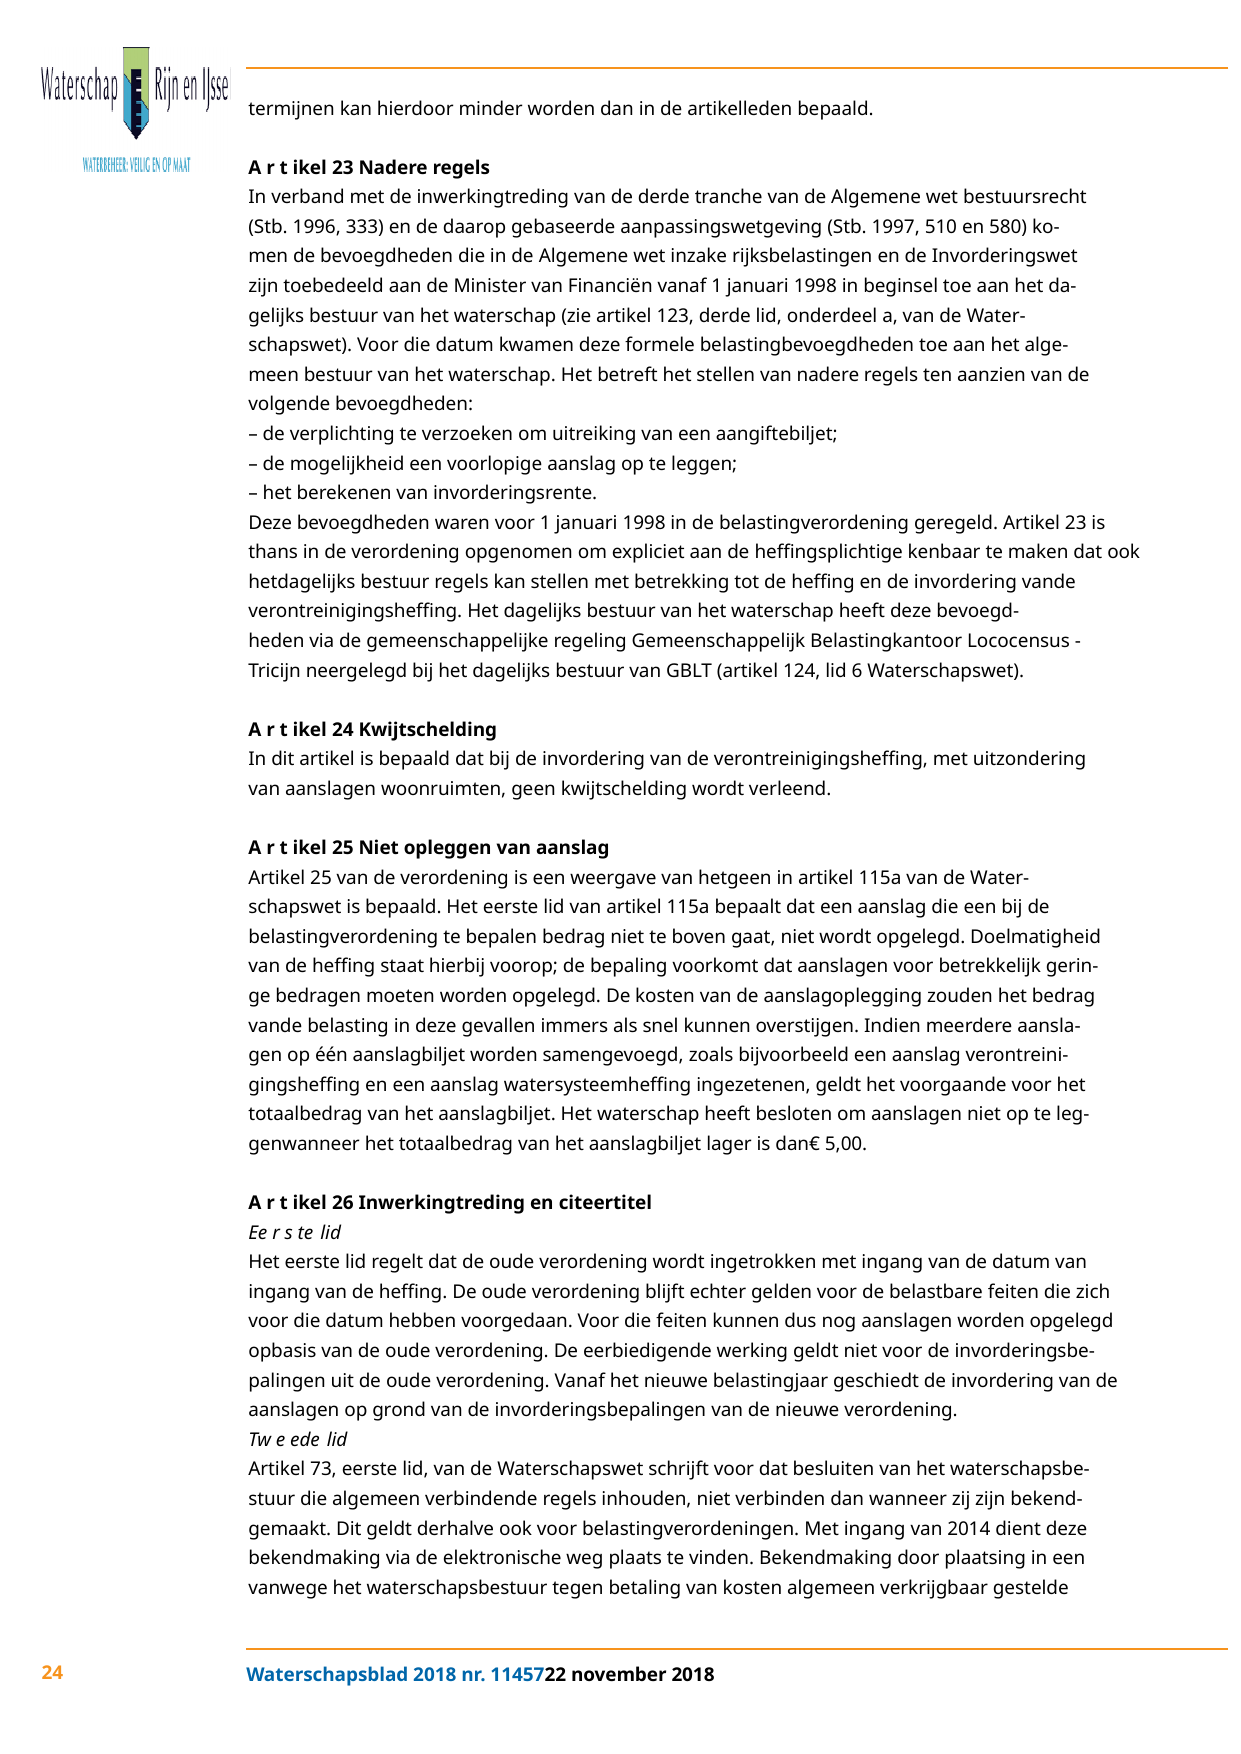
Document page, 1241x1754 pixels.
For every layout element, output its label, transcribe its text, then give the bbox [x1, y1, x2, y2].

text termijnen kan hierdoor minder worden dan in de artikelleden bepaald. [248, 95, 1152, 121]
text – de verplichting te verzoeken om uitreiking van een aangiftebiljet; [248, 420, 1152, 446]
text A r t ikel 26 Inwerkingtreding en citeertitel [248, 1189, 1152, 1215]
text Artikel 73, eerste lid, van de Waterschapswet schrijft voor dat besluiten van het waterschapsbe- stuur die algemeen verbindende regels inhouden, niet verbinden dan wanneer zij zijn bekend- gemaakt. Dit geldt derhalve ook voor belastingverordeningen. Met ingang van 2014 dient deze bekendmaking via de elektronische weg plaats te vinden. Bekendmaking door plaatsing in een vanwege het waterschapsbestuur tegen betaling van kosten algemeen verkrijgbaar gestelde [248, 1456, 1152, 1600]
text In dit artikel is bepaald dat bij de invordering van de verontreinigingsheffing, met uitzondering van aanslagen woonruimten, geen kwijtschelding wordt verleend. [248, 746, 1152, 801]
text Tw e ede lid [248, 1426, 1152, 1452]
text A r t ikel 24 Kwijtschelding [248, 716, 1152, 742]
text – de mogelijkheid een voorlopige aanslag op te leggen; [248, 450, 1152, 476]
text In verband met de inwerkingtreding van de derde tranche van de Algemene wet bestuursrecht (Stb. 1996, 333) en de daarop gebaseerde aanpassingswetgeving (Stb. 1997, 510 en 580) ko- men de bevoegdheden die in de Algemene wet inzake rijksbelastingen en de Invorderingswet zijn toebedeeld aan de Minister van Financiën vanaf 1 januari 1998 in beginsel toe aan het da- gelijks bestuur van het waterschap (zie artikel 123, derde lid, onderdeel a, van de Water- schapswet). Voor die datum kwamen deze formele belastingbevoegdheden toe aan het alge- meen bestuur van het waterschap. Het betreft het stellen van nadere regels ten aanzien van de volgende bevoegdheden: [248, 183, 1152, 416]
text A r t ikel 23 Nadere regels [248, 154, 1152, 180]
text Artikel 25 van de verordening is een weergave van hetgeen in artikel 115a van de Water- schapswet is bepaald. Het eerste lid van artikel 115a bepaalt dat een aanslag die een bij de belastingverordening te bepalen bedrag niet te boven gaat, niet wordt opgelegd. Doelmatigheid van de heffing staat hierbij voorop; de bepaling voorkomt dat aanslagen voor betrekkelijk gerin- ge bedragen moeten worden opgelegd. De kosten van de aanslagoplegging zouden het bedrag vande belasting in deze gevallen immers als snel kunnen overstijgen. Indien meerdere aansla- gen op één aanslagbiljet worden samengevoegd, zoals bijvoorbeeld een aanslag verontreini- gingsheffing en een aanslag watersysteemheffing ingezetenen, geldt het voorgaande voor het totaalbedrag van het aanslagbiljet. Het waterschap heeft besloten om aanslagen niet op te leg- genwanneer het totaalbedrag van het aanslagbiljet lager is dan€ 5,00. [248, 864, 1152, 1156]
text – het berekenen van invorderingsrente. [248, 479, 1152, 505]
text Ee r s te lid [248, 1219, 1152, 1245]
text Het eerste lid regelt dat de oude verordening wordt ingetrokken met ingang van de datum van ingang van de heffing. De oude verordening blijft echter gelden voor de belastbare feiten die zich voor die datum hebben voorgedaan. Voor die feiten kunnen dus nog aanslagen worden opgelegd opbasis van de oude verordening. De eerbiedigende werking geldt niet voor de invorderingsbe- palingen uit de oude verordening. Vanaf het nieuwe belastingjaar geschiedt de invordering van de aanslagen op grond van de invorderingsbepalingen van de nieuwe verordening. [248, 1248, 1152, 1422]
text A r t ikel 25 Niet opleggen van aanslag [248, 834, 1152, 860]
picture [41, 47, 231, 172]
text Deze bevoegdheden waren voor 1 januari 1998 in de belastingverordening geregeld. Artikel 23 is thans in de verordening opgenomen om expliciet aan de heffingsplichtige kenbaar te maken dat ook hetdagelijks bestuur regels kan stellen met betrekking tot de heffing en de invordering vande verontreinigingsheffing. Het dagelijks bestuur van het waterschap heeft deze bevoegd- heden via de gemeenschappelijke regeling Gemeenschappelijk Belastingkantoor Lococensus - Tricijn neergelegd bij het dagelijks bestuur van GBLT (artikel 124, lid 6 Waterschapswet). [248, 509, 1152, 683]
